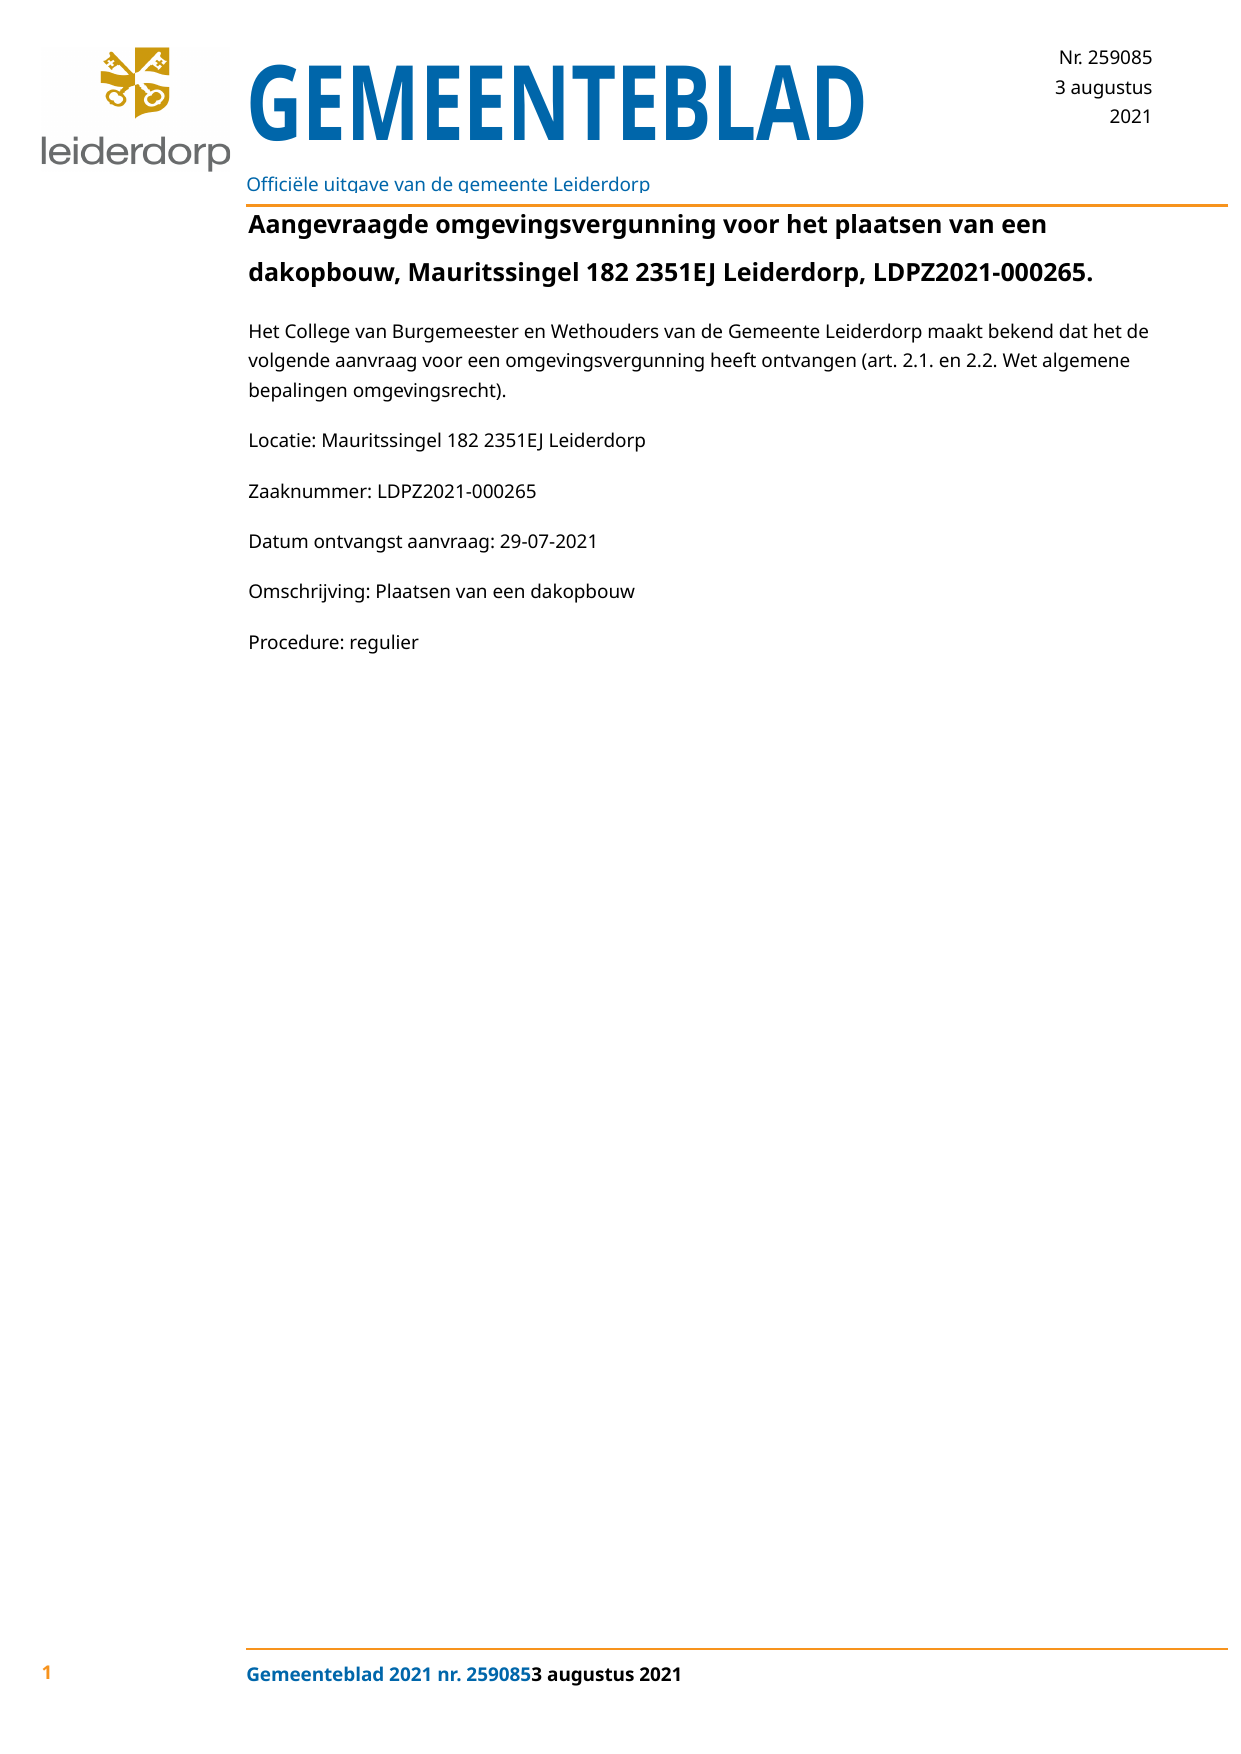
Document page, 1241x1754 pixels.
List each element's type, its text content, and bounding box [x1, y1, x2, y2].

text Procedure: regulier [248, 629, 1152, 655]
text Omschrijving: Plaatsen van een dakopbouw [248, 579, 1152, 604]
picture [41, 47, 231, 172]
text Het College van Burgemeester en Wethouders van de Gemeente Leiderdorp maakt bekend dat het de volgende aanvraag voor een omgevingsvergunning heeft ontvangen (art. 2.1. en 2.2. Wet algemene bepalingen omgevingsrecht). [248, 318, 1152, 403]
text Zaaknummer: LDPZ2021-000265 [248, 478, 1152, 504]
text Datum ontvangst aanvraag: 29-07-2021 [248, 528, 1152, 554]
text Locatie: Mauritssingel 182 2351EJ Leiderdorp [248, 427, 1152, 453]
text Aangevraagde omgevingsvergunning voor het plaatsen van een dakopbouw, Mauritssingel 182 2351EJ Leiderdorp, LDPZ2021-000265. [248, 207, 1152, 288]
